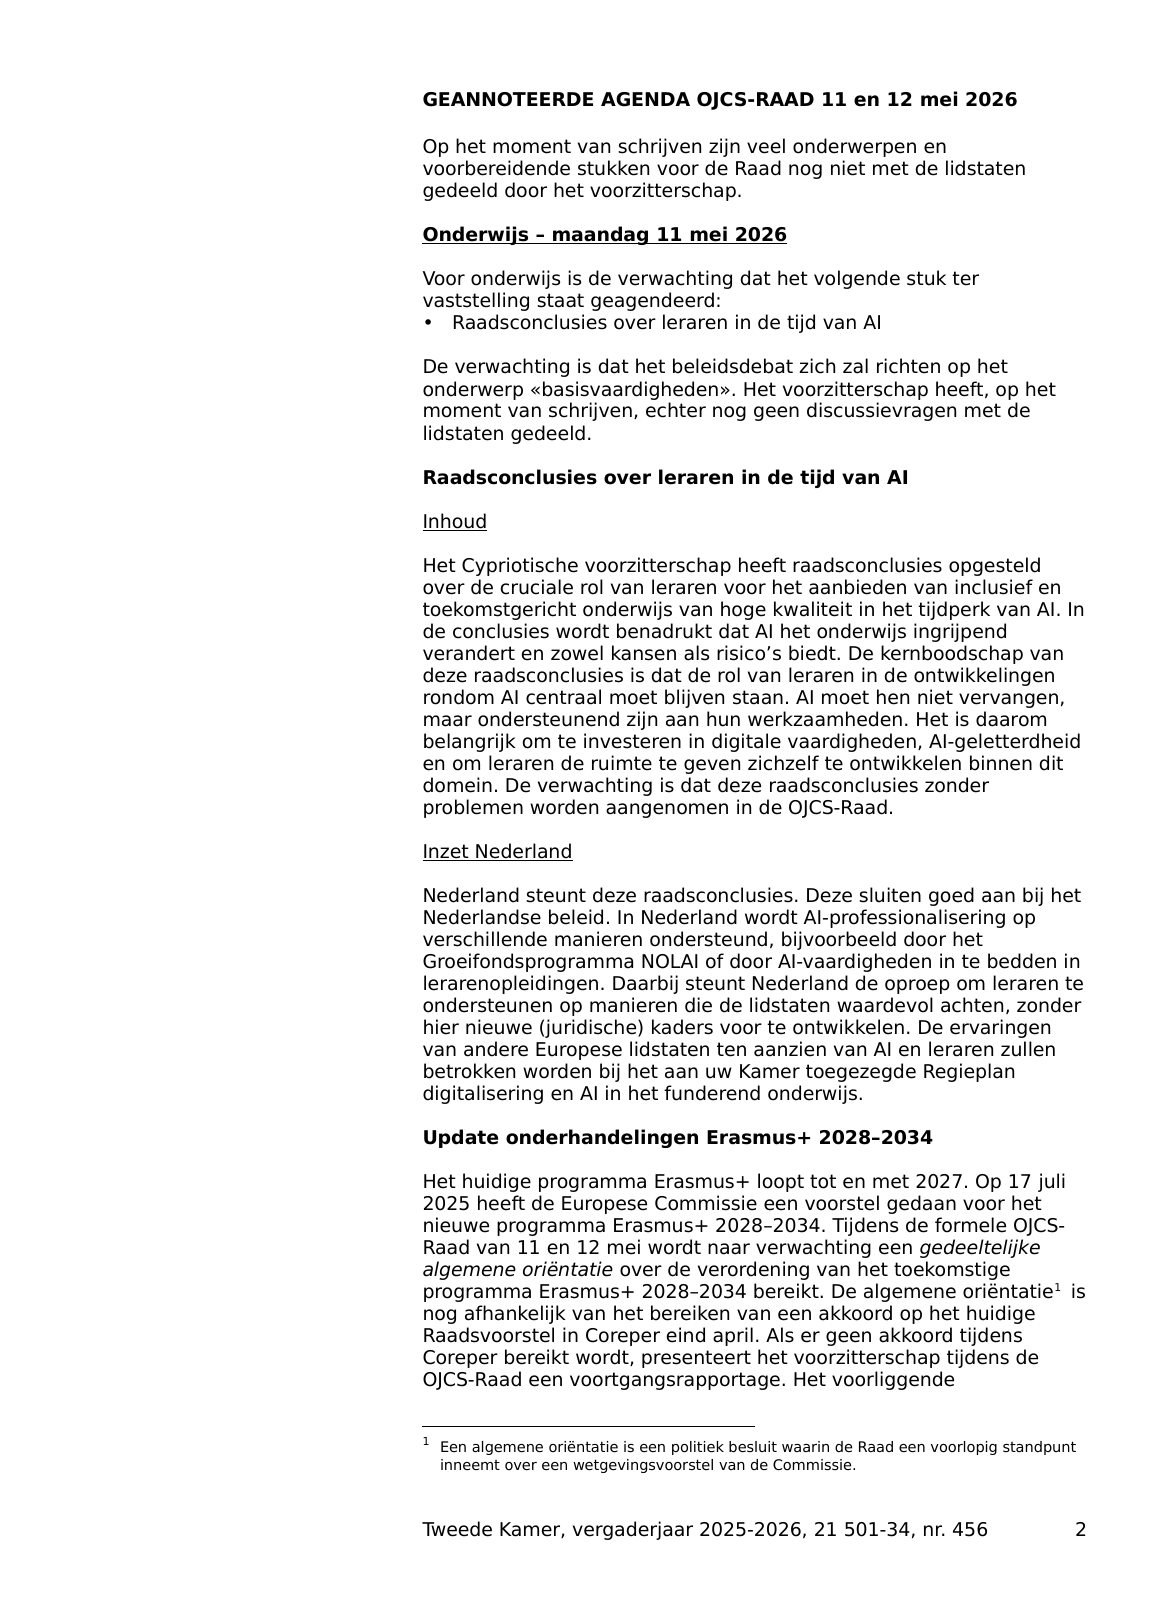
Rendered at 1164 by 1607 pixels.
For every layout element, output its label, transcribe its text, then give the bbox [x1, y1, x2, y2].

text Het huidige programma Erasmus+ loopt tot en met 2027. Op 17 juli 2025 heeft de Europese Commissie een voorstel gedaan voor het nieuwe programma Erasmus+ 2028–2034. Tijdens de formele OJCS-Raad van 11 en 12 mei wordt naar verwachting een gedeeltelijke algemene oriëntatie over de verordening van het toekomstige programma Erasmus+ 2028–2034 bereikt. De algemene oriëntatie is nog afhankelijk van het bereiken van een akkoord op het huidige Raadsvoorstel in Coreper eind april. Als er geen akkoord tijdens Coreper bereikt wordt, presenteert het voorzitterschap tijdens de OJCS-Raad een voortgangsrapportage. Het voorliggende [422, 1171, 1087, 1391]
text Voor onderwijs is de verwachting dat het volgende stuk ter vaststelling staat geagendeerd: [422, 268, 1087, 312]
text Het Cypriotische voorzitterschap heeft raadsconclusies opgesteld over de cruciale rol van leraren voor het aanbieden van inclusief en toekomstgericht onderwijs van hoge kwaliteit in het tijdperk van AI. In de conclusies wordt benadrukt dat AI het onderwijs ingrijpend verandert en zowel kansen als risico’s biedt. De kernboodschap van deze raadsconclusies is dat de rol van leraren in de ontwikkelingen rondom AI centraal moet blijven staan. AI moet hen niet vervangen, maar ondersteunend zijn aan hun werkzaamheden. Het is daarom belangrijk om te investeren in digitale vaardigheden, AI-geletterdheid en om leraren de ruimte te geven zichzelf te ontwikkelen binnen dit domein. De verwachting is dat deze raadsconclusies zonder problemen worden aangenomen in de OJCS-Raad. [422, 555, 1087, 819]
subtitle Onderwijs – maandag 11 mei 2026 [422, 224, 1087, 246]
text De verwachting is dat het beleidsdebat zich zal richten op het onderwerp «basisvaardigheden». Het voorzitterschap heeft, op het moment van schrijven, echter nog geen discussievragen met de lidstaten gedeeld. [422, 356, 1087, 444]
subtitle Raadsconclusies over leraren in de tijd van AI [422, 467, 1087, 488]
text Een algemene oriëntatie is een politiek besluit waarin de Raad een voorlopig standpunt inneemt over een wetgevingsvoorstel van de Commissie. [422, 1435, 1087, 1474]
text • Raadsconclusies over leraren in de tijd van AI [422, 312, 1087, 334]
subtitle Update onderhandelingen Erasmus+ 2028–2034 [422, 1127, 1087, 1149]
text Op het moment van schrijven zijn veel onderwerpen en voorbereidende stukken voor de Raad nog niet met de lidstaten gedeeld door het voorzitterschap. [422, 136, 1087, 202]
subtitle GEANNOTEERDE AGENDA OJCS-RAAD 11 en 12 mei 2026 [422, 89, 1087, 111]
subtitle Inhoud [422, 511, 1087, 533]
text Nederland steunt deze raadsconclusies. Deze sluiten goed aan bij het Nederlandse beleid. In Nederland wordt AI-professionalisering op verschillende manieren ondersteund, bijvoorbeeld door het Groeifondsprogramma NOLAI of door AI-vaardigheden in te bedden in lerarenopleidingen. Daarbij steunt Nederland de oproep om leraren te ondersteunen op manieren die de lidstaten waardevol achten, zonder hier nieuwe (juridische) kaders voor te ontwikkelen. De ervaringen van andere Europese lidstaten ten aanzien van AI en leraren zullen betrokken worden bij het aan uw Kamer toegezegde Regieplan digitalisering en AI in het funderend onderwijs. [422, 885, 1087, 1105]
subtitle Inzet Nederland [422, 841, 1087, 863]
